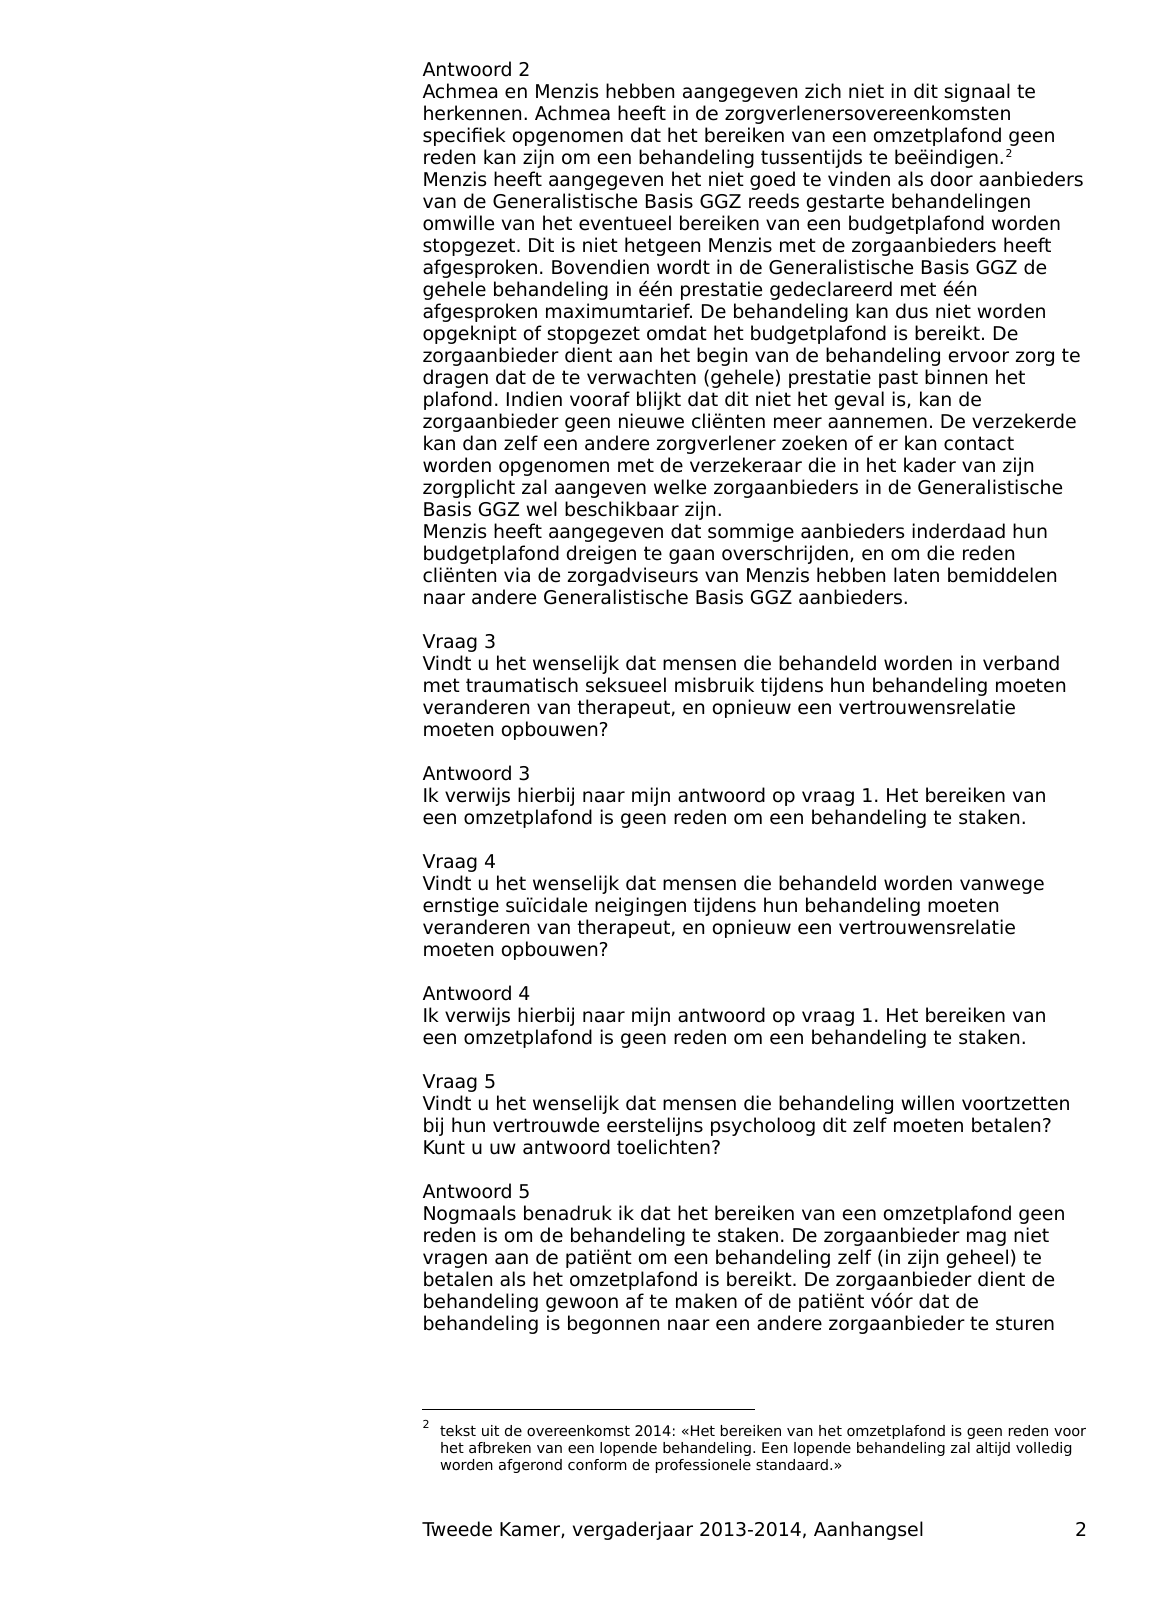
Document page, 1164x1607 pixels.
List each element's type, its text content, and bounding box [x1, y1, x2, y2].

text Antwoord 2 [422, 59, 1087, 81]
text Menzis heeft aangegeven dat sommige aanbieders inderdaad hun budgetplafond dreigen te gaan overschrijden, en om die reden cliënten via de zorgadviseurs van Menzis hebben laten bemiddelen naar andere Generalistische Basis GGZ aanbieders. [422, 521, 1087, 608]
text Antwoord 3 [422, 763, 1087, 785]
text Nogmaals benadruk ik dat het bereiken van een omzetplafond geen reden is om de behandeling te staken. De zorgaanbieder mag niet vragen aan de patiënt om een behandeling zelf (in zijn geheel) te betalen als het omzetplafond is bereikt. De zorgaanbieder dient de behandeling gewoon af te maken of de patiënt vóór dat de behandeling is begonnen naar een andere zorgaanbieder te sturen [422, 1203, 1087, 1335]
text Ik verwijs hierbij naar mijn antwoord op vraag 1. Het bereiken van een omzetplafond is geen reden om een behandeling te staken. [422, 785, 1087, 829]
text Antwoord 4 [422, 983, 1087, 1005]
text Vindt u het wenselijk dat mensen die behandeld worden in verband met traumatisch seksueel misbruik tijdens hun behandeling moeten veranderen van therapeut, en opnieuw een vertrouwensrelatie moeten opbouwen? [422, 653, 1087, 741]
text Vindt u het wenselijk dat mensen die behandeling willen voortzetten bij hun vertrouwde eerstelijns psycholoog dit zelf moeten betalen? Kunt u uw antwoord toelichten? [422, 1093, 1087, 1159]
text tekst uit de overeenkomst 2014: «Het bereiken van het omzetplafond is geen reden voor het afbreken van een lopende behandeling. Een lopende behandeling zal altijd volledig worden afgerond conform de professionele standaard.» [422, 1418, 1087, 1474]
text Vraag 3 [422, 631, 1087, 653]
text Vraag 4 [422, 851, 1087, 873]
text Antwoord 5 [422, 1181, 1087, 1203]
text Menzis heeft aangegeven het niet goed te vinden als door aanbieders van de Generalistische Basis GGZ reeds gestarte behandelingen omwille van het eventueel bereiken van een budgetplafond worden stopgezet. Dit is niet hetgeen Menzis met de zorgaanbieders heeft afgesproken. Bovendien wordt in de Generalistische Basis GGZ de gehele behandeling in één prestatie gedeclareerd met één afgesproken maximumtarief. De behandeling kan dus niet worden opgeknipt of stopgezet omdat het budgetplafond is bereikt. De zorgaanbieder dient aan het begin van de behandeling ervoor zorg te dragen dat de te verwachten (gehele) prestatie past binnen het plafond. Indien vooraf blijkt dat dit niet het geval is, kan de zorgaanbieder geen nieuwe cliënten meer aannemen. De verzekerde kan dan zelf een andere zorgverlener zoeken of er kan contact worden opgenomen met de verzekeraar die in het kader van zijn zorgplicht zal aangeven welke zorgaanbieders in de Generalistische Basis GGZ wel beschikbaar zijn. [422, 169, 1087, 521]
text Achmea en Menzis hebben aangegeven zich niet in dit signaal te herkennen. Achmea heeft in de zorgverlenersovereenkomsten specifiek opgenomen dat het bereiken van een omzetplafond geen reden kan zijn om een behandeling tussentijds te beëindigen. [422, 81, 1087, 169]
text Vraag 5 [422, 1071, 1087, 1093]
text Ik verwijs hierbij naar mijn antwoord op vraag 1. Het bereiken van een omzetplafond is geen reden om een behandeling te staken. [422, 1005, 1087, 1049]
text Vindt u het wenselijk dat mensen die behandeld worden vanwege ernstige suïcidale neigingen tijdens hun behandeling moeten veranderen van therapeut, en opnieuw een vertrouwensrelatie moeten opbouwen? [422, 873, 1087, 961]
